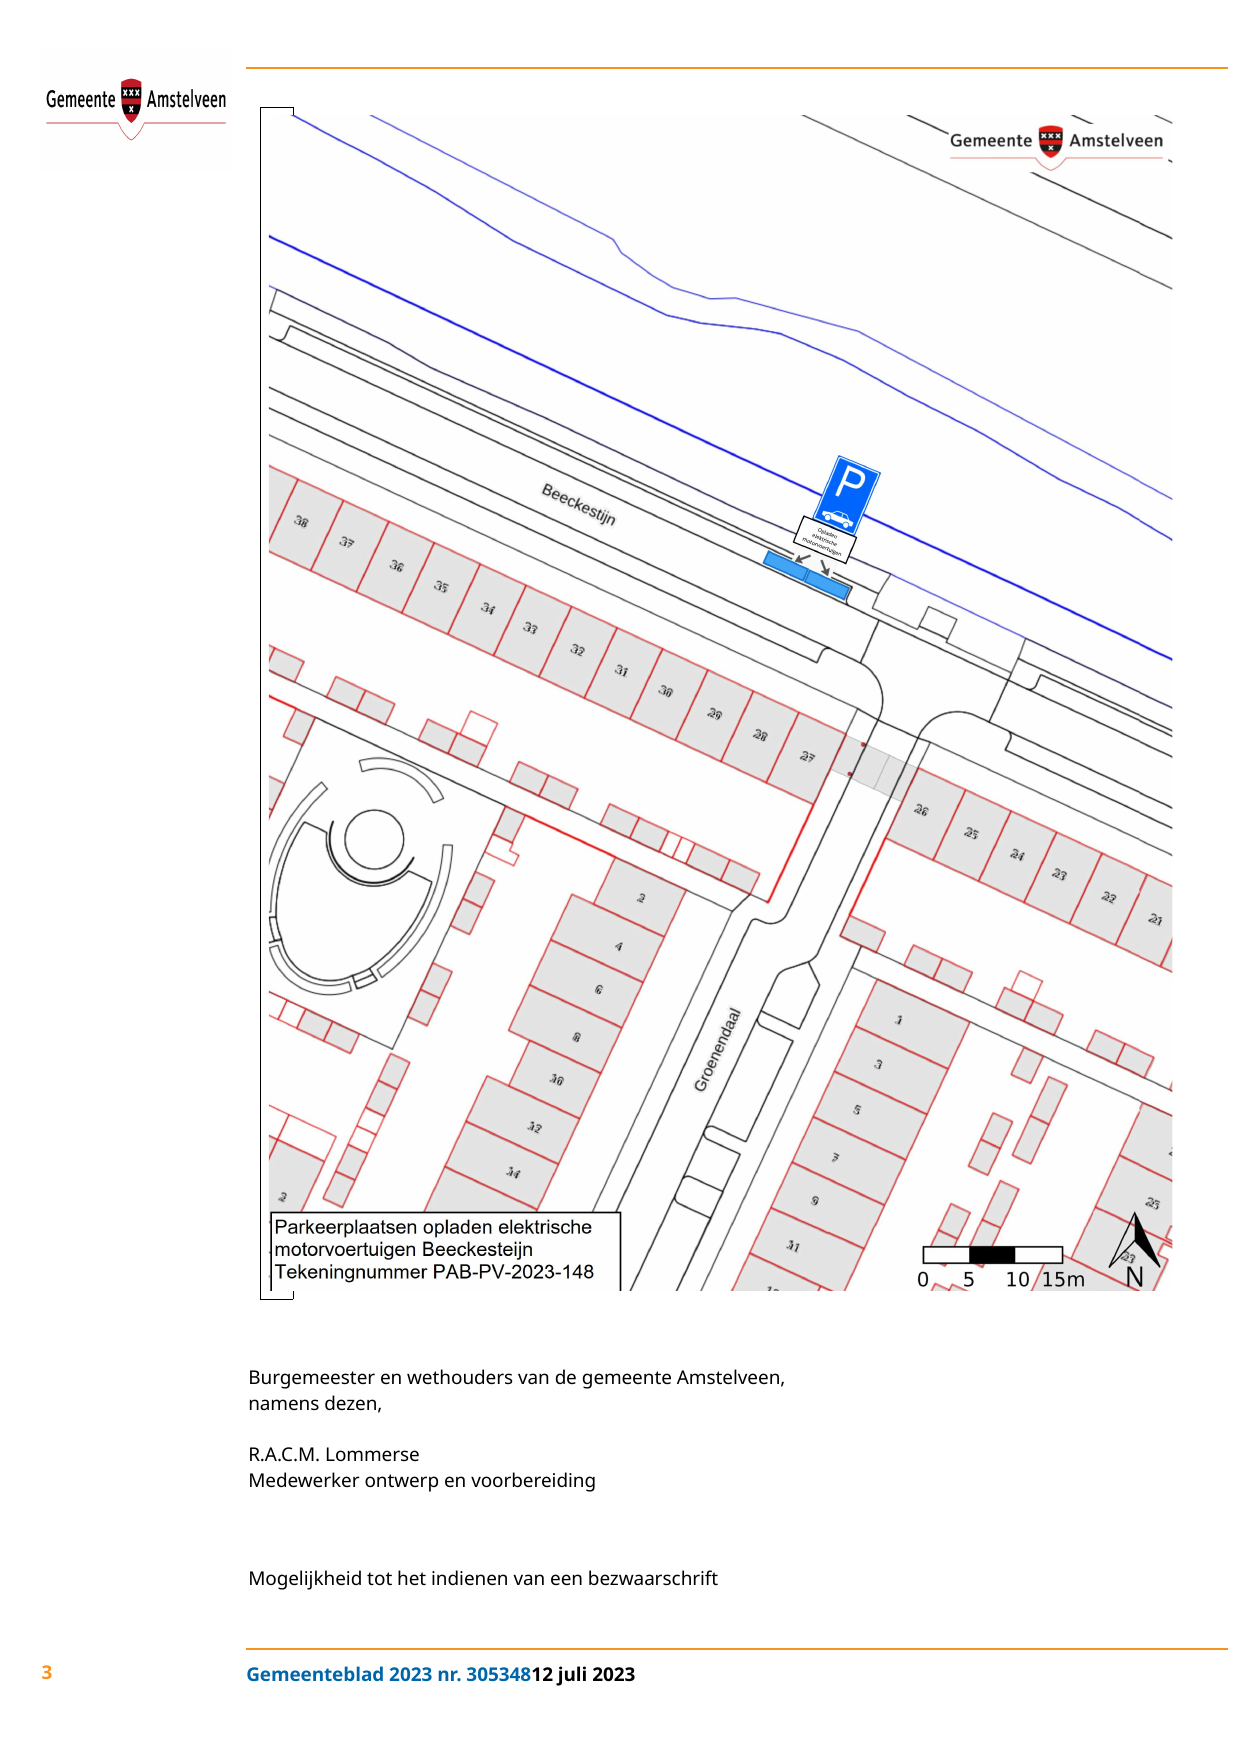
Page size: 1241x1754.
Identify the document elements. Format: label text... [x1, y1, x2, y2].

text Mogelijkheid tot het indienen van een bezwaarschrift [248, 1569, 1152, 1589]
text Burgemeester en wethouders van de gemeente Amstelveen, [248, 1364, 1152, 1390]
picture [41, 47, 231, 172]
text Medewerker ontwerp en voorbereiding [248, 1467, 1152, 1493]
picture [268, 115, 1173, 1291]
text R.A.C.M. Lommerse [248, 1442, 1152, 1467]
text namens dezen, [248, 1390, 1152, 1416]
